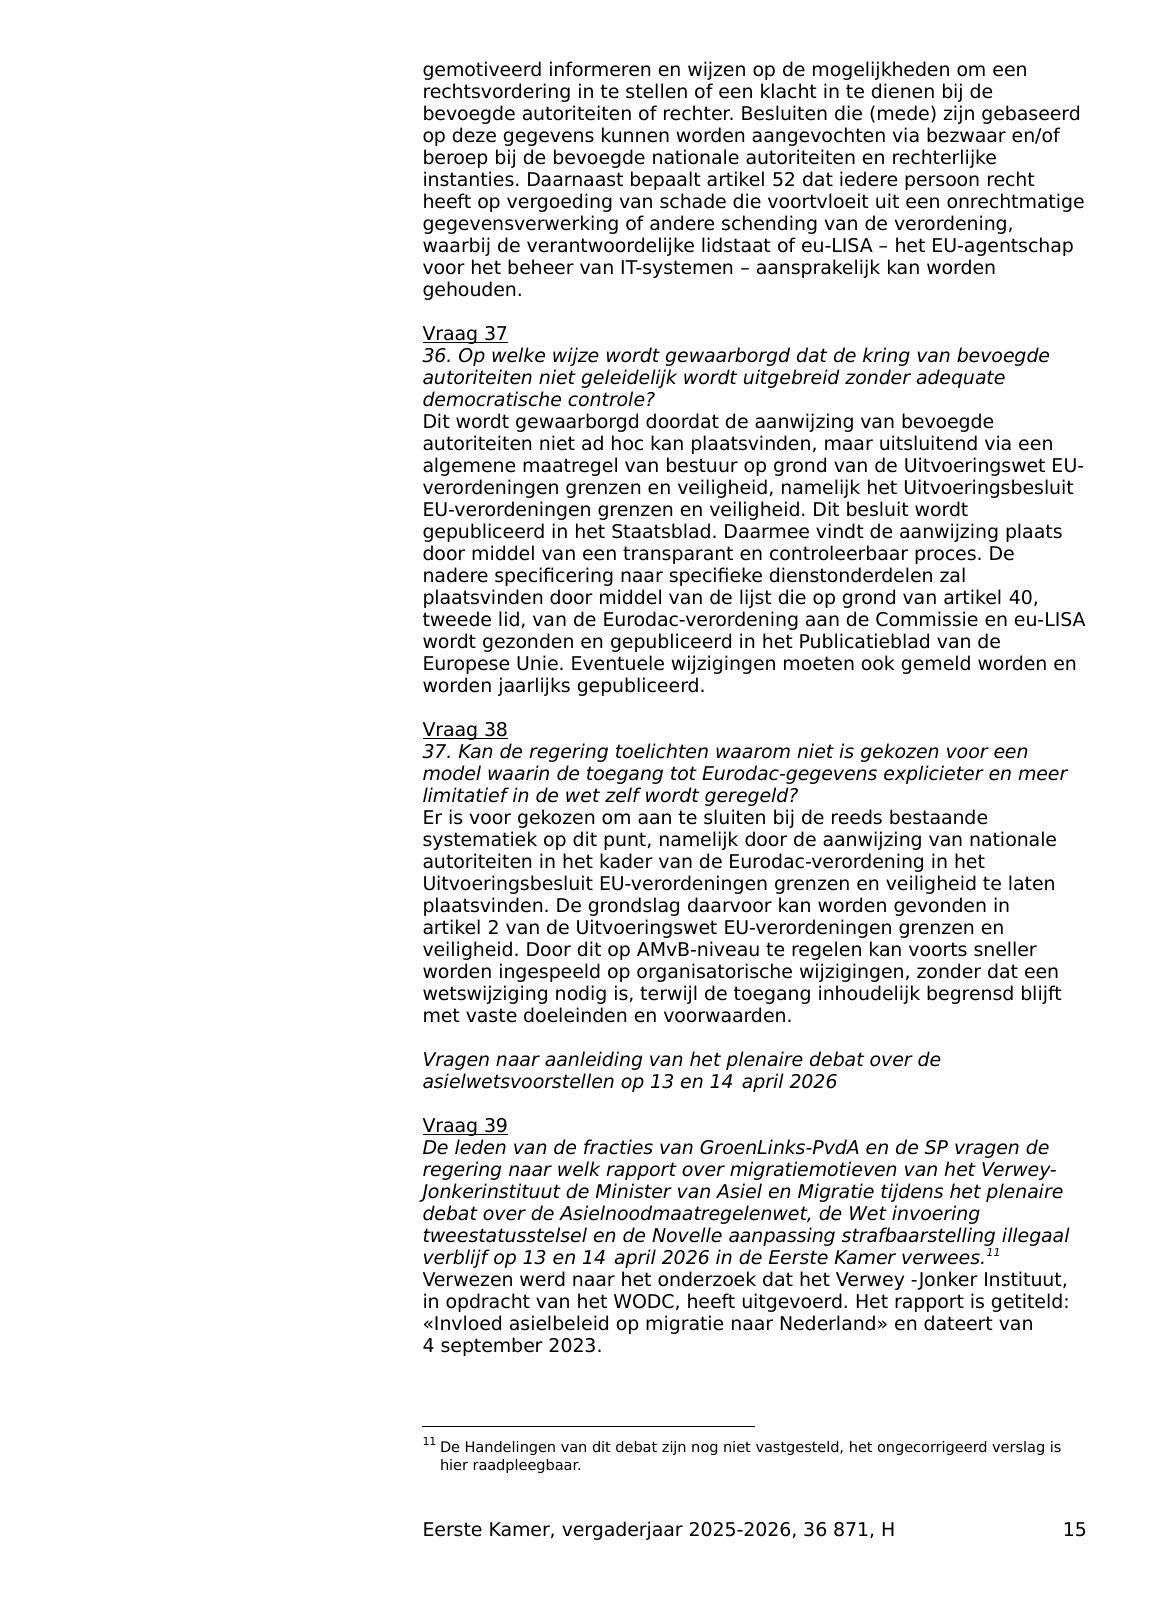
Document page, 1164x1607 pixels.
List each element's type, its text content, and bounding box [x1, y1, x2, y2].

text 36. Op welke wijze wordt gewaarborgd dat de kring van bevoegde autoriteiten niet geleidelijk wordt uitgebreid zonder adequate democratische controle? [422, 345, 1087, 411]
text Vraag 39 [422, 1115, 1087, 1137]
text Dit wordt gewaarborgd doordat de aanwijzing van bevoegde autoriteiten niet ad hoc kan plaatsvinden, maar uitsluitend via een algemene maatregel van bestuur op grond van de Uitvoeringswet EU-verordeningen grenzen en veiligheid, namelijk het Uitvoeringsbesluit EU-verordeningen grenzen en veiligheid. Dit besluit wordt gepubliceerd in het Staatsblad. Daarmee vindt de aanwijzing plaats door middel van een transparant en controleerbaar proces. De nadere specificering naar specifieke dienstonderdelen zal plaatsvinden door middel van de lijst die op grond van artikel 40, tweede lid, van de Eurodac-verordening aan de Commissie en eu-LISA wordt gezonden en gepubliceerd in het Publicatieblad van de Europese Unie. Eventuele wijzigingen moeten ook gemeld worden en worden jaarlijks gepubliceerd. [422, 411, 1087, 697]
text Verwezen werd naar het onderzoek dat het Verwey -Jonker Instituut, in opdracht van het WODC, heeft uitgevoerd. Het rapport is getiteld: «Invloed asielbeleid op migratie naar Nederland» en dateert van 4 september 2023. [422, 1269, 1087, 1357]
text Vraag 38 [422, 719, 1087, 741]
text Er is voor gekozen om aan te sluiten bij de reeds bestaande systematiek op dit punt, namelijk door de aanwijzing van nationale autoriteiten in het kader van de Eurodac-verordening in het Uitvoeringsbesluit EU-verordeningen grenzen en veiligheid te laten plaatsvinden. De grondslag daarvoor kan worden gevonden in artikel 2 van de Uitvoeringswet EU-verordeningen grenzen en veiligheid. Door dit op AMvB-niveau te regelen kan voorts sneller worden ingespeeld op organisatorische wijzigingen, zonder dat een wetswijziging nodig is, terwijl de toegang inhoudelijk begrensd blijft met vaste doeleinden en voorwaarden. [422, 807, 1087, 1027]
text gemotiveerd informeren en wijzen op de mogelijkheden om een rechtsvordering in te stellen of een klacht in te dienen bij de bevoegde autoriteiten of rechter. Besluiten die (mede) zijn gebaseerd op deze gegevens kunnen worden aangevochten via bezwaar en/of beroep bij de bevoegde nationale autoriteiten en rechterlijke instanties. Daarnaast bepaalt artikel 52 dat iedere persoon recht heeft op vergoeding van schade die voortvloeit uit een onrechtmatige gegevensverwerking of andere schending van de verordening, waarbij de verantwoordelijke lidstaat of eu-LISA – het EU-agentschap voor het beheer van IT-systemen – aansprakelijk kan worden gehouden. [422, 59, 1087, 301]
text De leden van de fracties van GroenLinks-PvdA en de SP vragen de regering naar welk rapport over migratiemotieven van het Verwey-Jonkerinstituut de Minister van Asiel en Migratie tijdens het plenaire debat over de Asielnoodmaatregelenwet, de Wet invoering tweestatusstelsel en de Novelle aanpassing strafbaarstelling illegaal verblijf op 13 en 14 april 2026 in de Eerste Kamer verwees. [422, 1137, 1087, 1269]
text 37. Kan de regering toelichten waarom niet is gekozen voor een model waarin de toegang tot Eurodac-gegevens explicieter en meer limitatief in de wet zelf wordt geregeld? [422, 741, 1087, 807]
text De Handelingen van dit debat zijn nog niet vastgesteld, het ongecorrigeerd verslag is hier raadpleegbaar. [422, 1435, 1087, 1474]
subtitle Vragen naar aanleiding van het plenaire debat over de asielwetsvoorstellen op 13 en 14 april 2026 [422, 1049, 1087, 1093]
text Vraag 37 [422, 323, 1087, 345]
